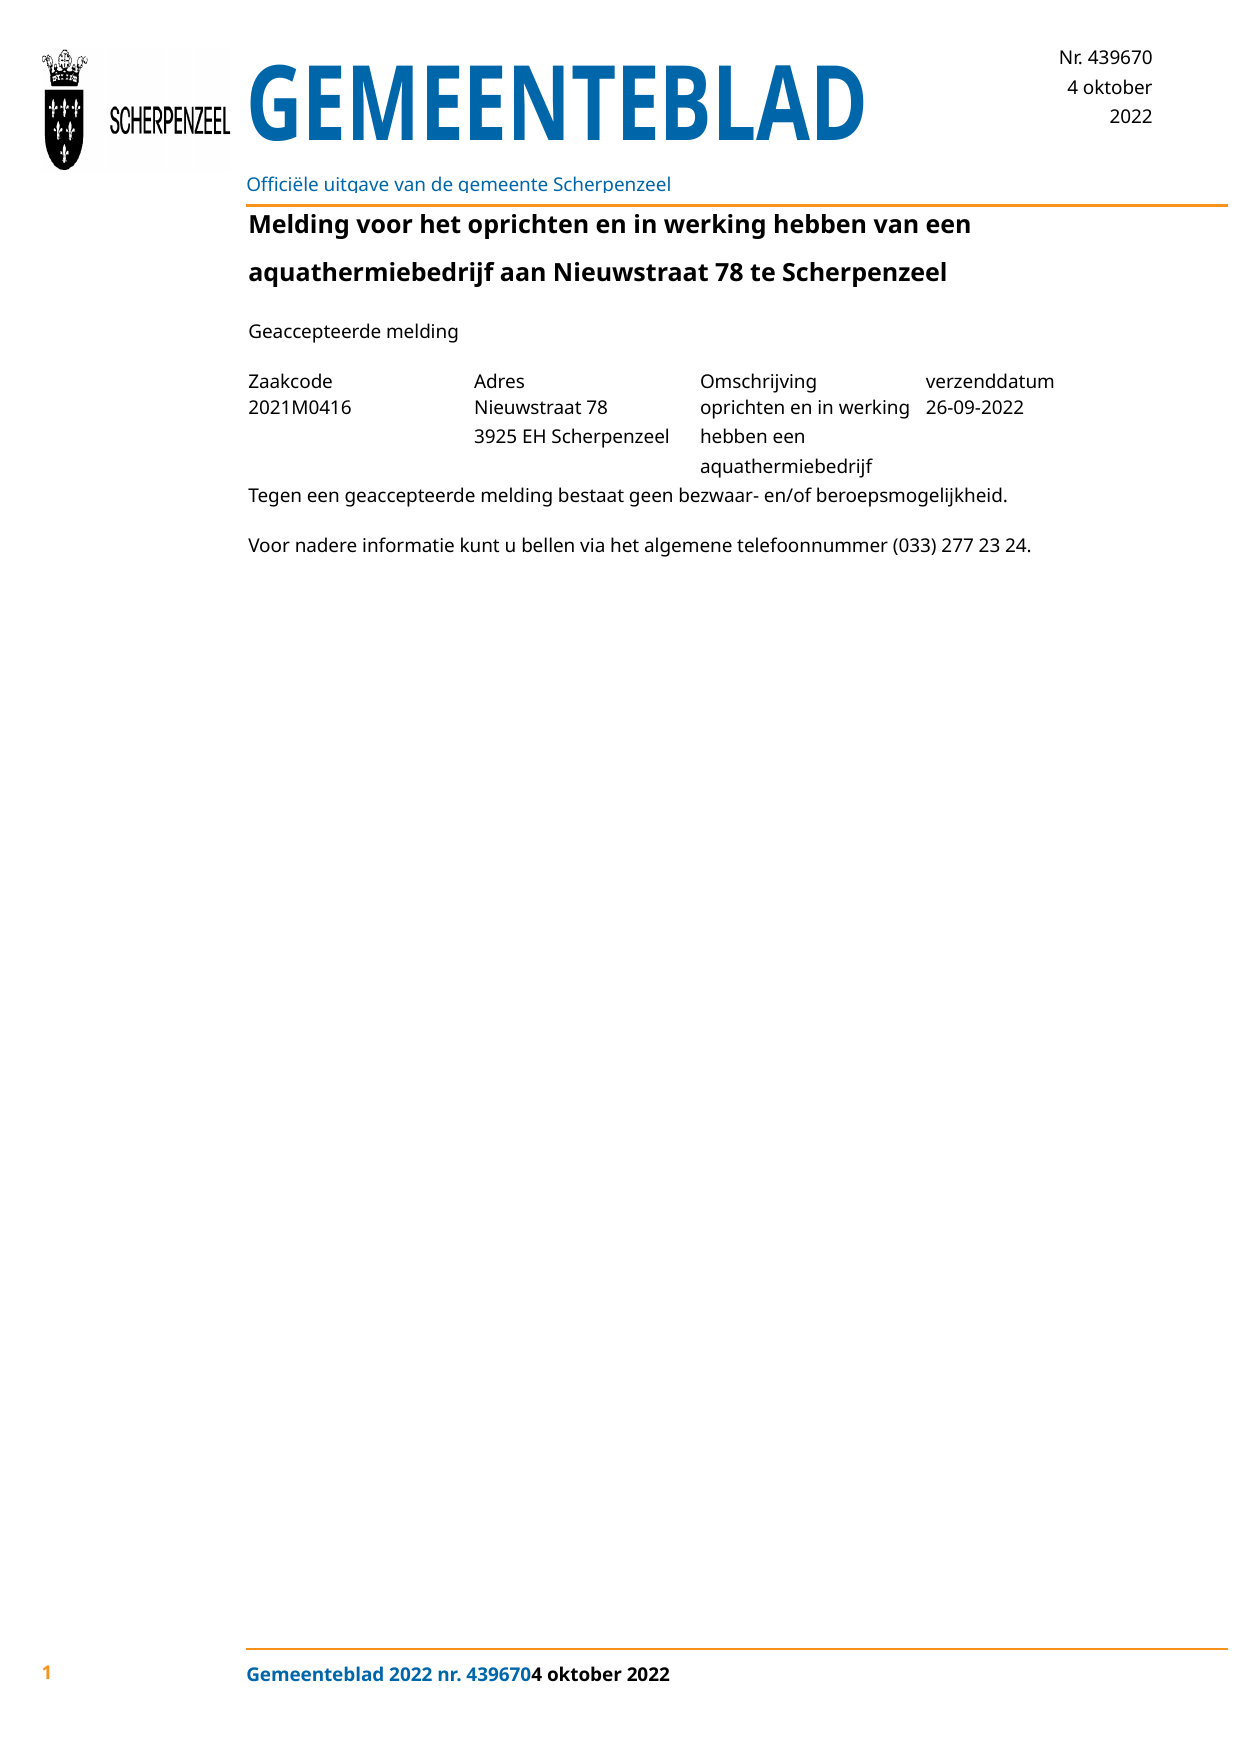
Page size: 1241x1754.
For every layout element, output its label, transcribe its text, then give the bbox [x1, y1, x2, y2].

text Voor nadere informatie kunt u bellen via het algemene telefoonnummer (033) 277 23 24. [248, 533, 1152, 558]
table_header verzenddatum [926, 369, 1152, 394]
text Tegen een geaccepteerde melding bestaat geen bezwaar- en/of beroepsmogelijkheid. [248, 482, 1152, 508]
table_cell Nieuwstraat 78 3925 EH Scherpenzeel [474, 394, 700, 479]
table_header Omschrijving [700, 369, 926, 394]
table_cell 26-09-2022 [926, 394, 1152, 479]
table_header Adres [474, 369, 700, 394]
table_cell 2021M0416 [248, 394, 474, 479]
text Melding voor het oprichten en in werking hebben van een aquathermiebedrijf aan Nieuwstraat 78 te Scherpenzeel [248, 207, 1152, 288]
table_cell oprichten en in werking hebben een aquathermiebedrijf [700, 394, 926, 479]
picture [41, 47, 231, 172]
text Geaccepteerde melding [248, 318, 1152, 344]
table_header Zaakcode [248, 369, 474, 394]
